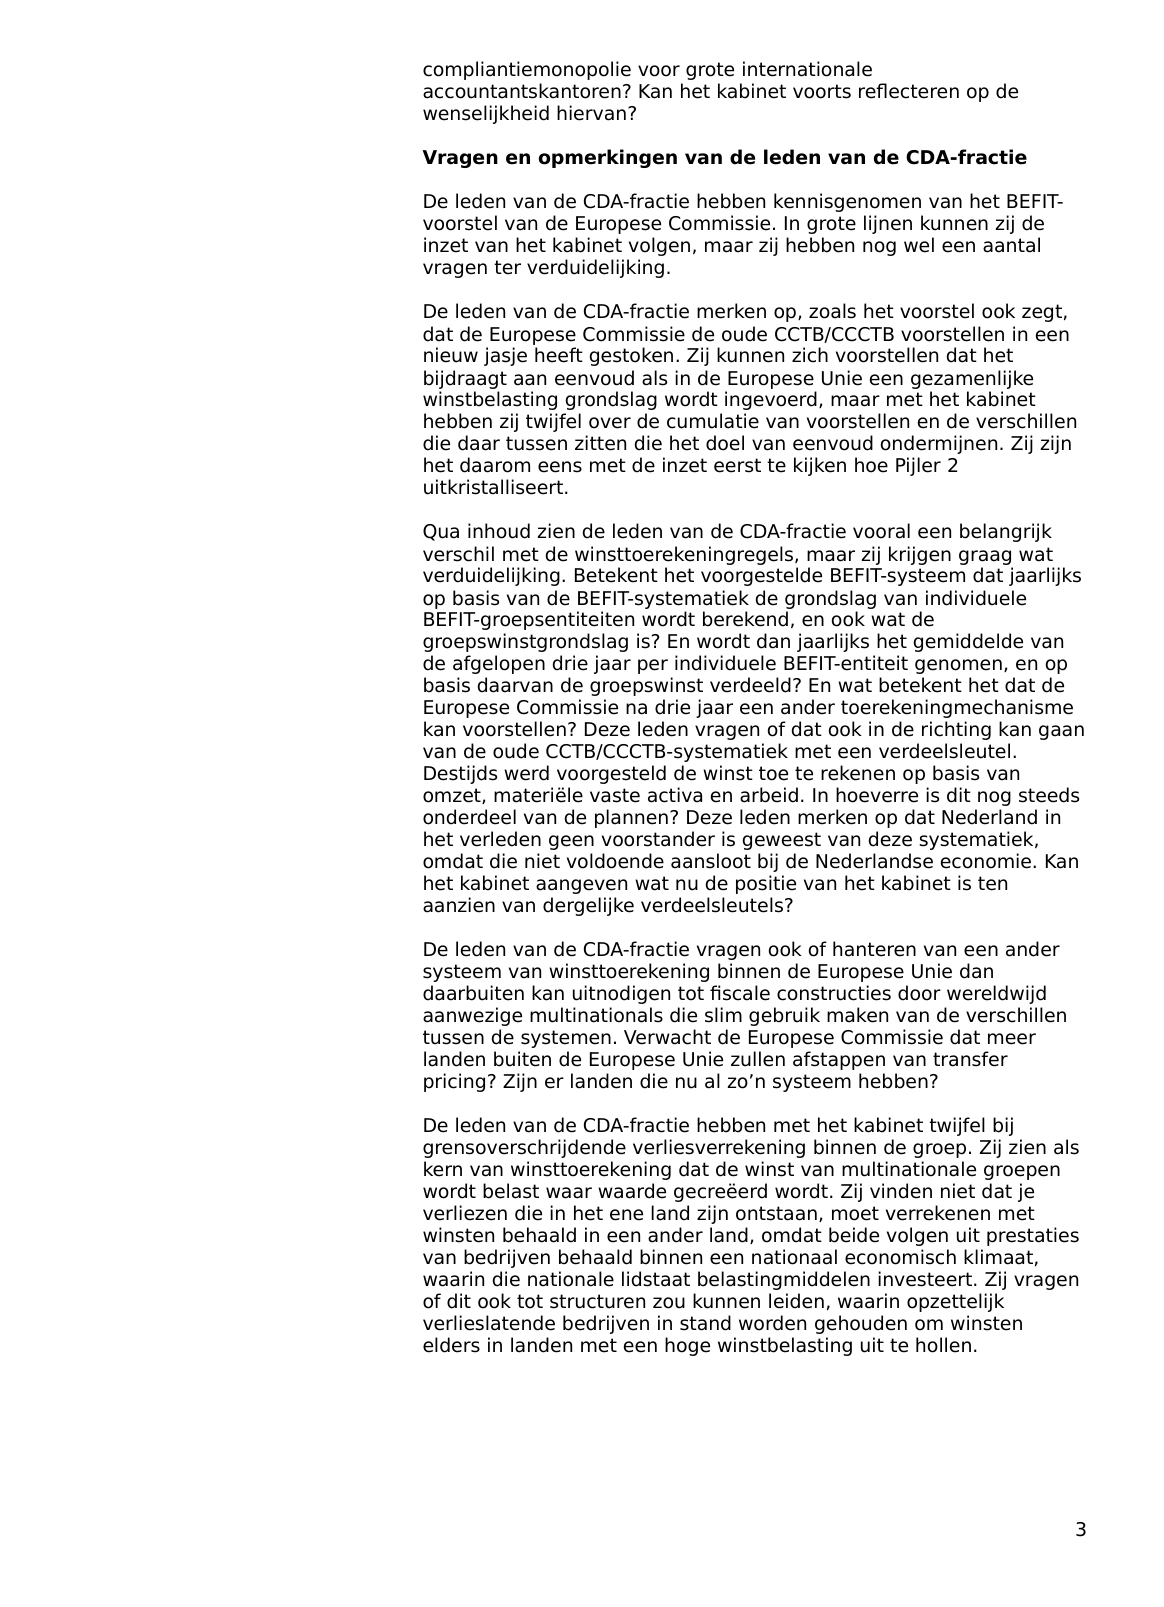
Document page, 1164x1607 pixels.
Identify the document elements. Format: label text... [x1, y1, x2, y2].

text Qua inhoud zien de leden van de CDA-fractie vooral een belangrijk verschil met de winsttoerekeningregels, maar zij krijgen graag wat verduidelijking. Betekent het voorgestelde BEFIT-systeem dat jaarlijks op basis van de BEFIT-systematiek de grondslag van individuele BEFIT-groepsentiteiten wordt berekend, en ook wat de groepswinstgrondslag is? En wordt dan jaarlijks het gemiddelde van de afgelopen drie jaar per individuele BEFIT-entiteit genomen, en op basis daarvan de groepswinst verdeeld? En wat betekent het dat de Europese Commissie na drie jaar een ander toerekeningmechanisme kan voorstellen? Deze leden vragen of dat ook in de richting kan gaan van de oude CCTB/CCCTB-systematiek met een verdeelsleutel. Destijds werd voorgesteld de winst toe te rekenen op basis van omzet, materiële vaste activa en arbeid. In hoeverre is dit nog steeds onderdeel van de plannen? Deze leden merken op dat Nederland in het verleden geen voorstander is geweest van deze systematiek, omdat die niet voldoende aansloot bij de Nederlandse economie. Kan het kabinet aangeven wat nu de positie van het kabinet is ten aanzien van dergelijke verdeelsleutels? [422, 521, 1087, 917]
text De leden van de CDA-fractie merken op, zoals het voorstel ook zegt, dat de Europese Commissie de oude CCTB/CCCTB voorstellen in een nieuw jasje heeft gestoken. Zij kunnen zich voorstellen dat het bijdraagt aan eenvoud als in de Europese Unie een gezamenlijke winstbelasting grondslag wordt ingevoerd, maar met het kabinet hebben zij twijfel over de cumulatie van voorstellen en de verschillen die daar tussen zitten die het doel van eenvoud ondermijnen. Zij zijn het daarom eens met de inzet eerst te kijken hoe Pijler 2 uitkristalliseert. [422, 301, 1087, 499]
text De leden van de CDA-fractie vragen ook of hanteren van een ander systeem van winsttoerekening binnen de Europese Unie dan daarbuiten kan uitnodigen tot fiscale constructies door wereldwijd aanwezige multinationals die slim gebruik maken van de verschillen tussen de systemen. Verwacht de Europese Commissie dat meer landen buiten de Europese Unie zullen afstappen van transfer pricing? Zijn er landen die nu al zo’n systeem hebben? [422, 939, 1087, 1093]
text compliantiemonopolie voor grote internationale accountantskantoren? Kan het kabinet voorts reflecteren op de wenselijkheid hiervan? [422, 59, 1087, 125]
text De leden van de CDA-fractie hebben kennisgenomen van het BEFIT-voorstel van de Europese Commissie. In grote lijnen kunnen zij de inzet van het kabinet volgen, maar zij hebben nog wel een aantal vragen ter verduidelijking. [422, 191, 1087, 279]
subtitle Vragen en opmerkingen van de leden van de CDA-fractie [422, 147, 1087, 169]
text De leden van de CDA-fractie hebben met het kabinet twijfel bij grensoverschrijdende verliesverrekening binnen de groep. Zij zien als kern van winsttoerekening dat de winst van multinationale groepen wordt belast waar waarde gecreëerd wordt. Zij vinden niet dat je verliezen die in het ene land zijn ontstaan, moet verrekenen met winsten behaald in een ander land, omdat beide volgen uit prestaties van bedrijven behaald binnen een nationaal economisch klimaat, waarin die nationale lidstaat belastingmiddelen investeert. Zij vragen of dit ook tot structuren zou kunnen leiden, waarin opzettelijk verlieslatende bedrijven in stand worden gehouden om winsten elders in landen met een hoge winstbelasting uit te hollen. [422, 1115, 1087, 1357]
